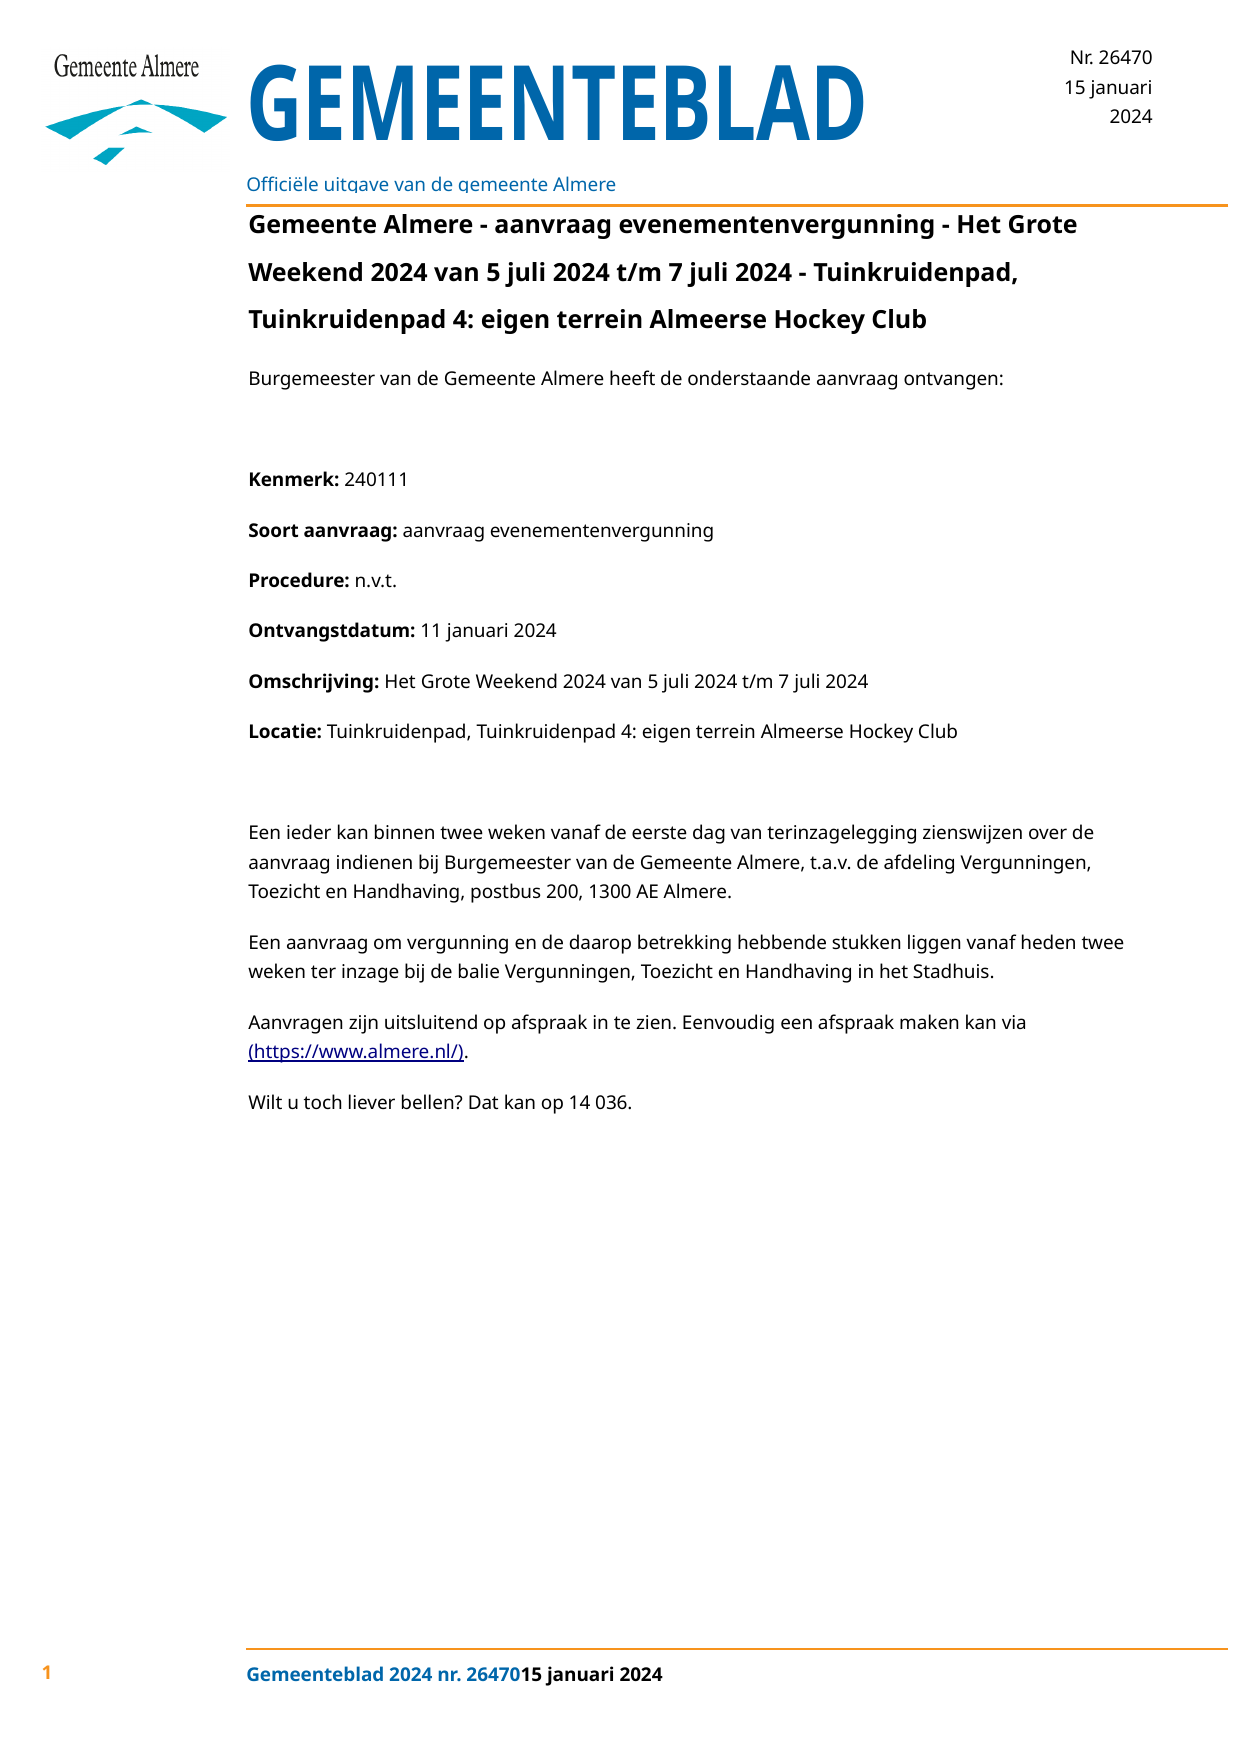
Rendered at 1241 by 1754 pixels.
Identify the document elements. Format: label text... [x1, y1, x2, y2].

text Soort aanvraag: aanvraag evenementenvergunning [248, 517, 1152, 542]
text Wilt u toch liever bellen? Dat kan op 14 036. [248, 1089, 1152, 1114]
picture [41, 47, 231, 172]
text Gemeente Almere - aanvraag evenementenvergunning - Het Grote Weekend 2024 van 5 juli 2024 t/m 7 juli 2024 - Tuinkruidenpad, Tuinkruidenpad 4: eigen terrein Almeerse Hockey Club [248, 207, 1152, 336]
text Procedure: n.v.t. [248, 567, 1152, 593]
text Kenmerk: 240111 [248, 466, 1152, 492]
text Aanvragen zijn uitsluitend op afspraak in te zien. Eenvoudig een afspraak maken kan via (https://www.almere.nl/). [248, 1009, 1152, 1064]
text Omschrijving: Het Grote Weekend 2024 van 5 juli 2024 t/m 7 juli 2024 [248, 668, 1152, 694]
text Een aanvraag om vergunning en de daarop betrekking hebbende stukken liggen vanaf heden twee weken ter inzage bij de balie Vergunningen, Toezicht en Handhaving in het Stadhuis. [248, 929, 1152, 984]
text Locatie: Tuinkruidenpad, Tuinkruidenpad 4: eigen terrein Almeerse Hockey Club [248, 718, 1152, 744]
text Ontvangstdatum: 11 januari 2024 [248, 618, 1152, 643]
text Burgemeester van de Gemeente Almere heeft de onderstaande aanvraag ontvangen: [248, 366, 1152, 391]
text Een ieder kan binnen twee weken vanaf de eerste dag van terinzagelegging zienswijzen over de aanvraag indienen bij Burgemeester van de Gemeente Almere, t.a.v. de afdeling Vergunningen, Toezicht en Handhaving, postbus 200, 1300 AE Almere. [248, 819, 1152, 904]
